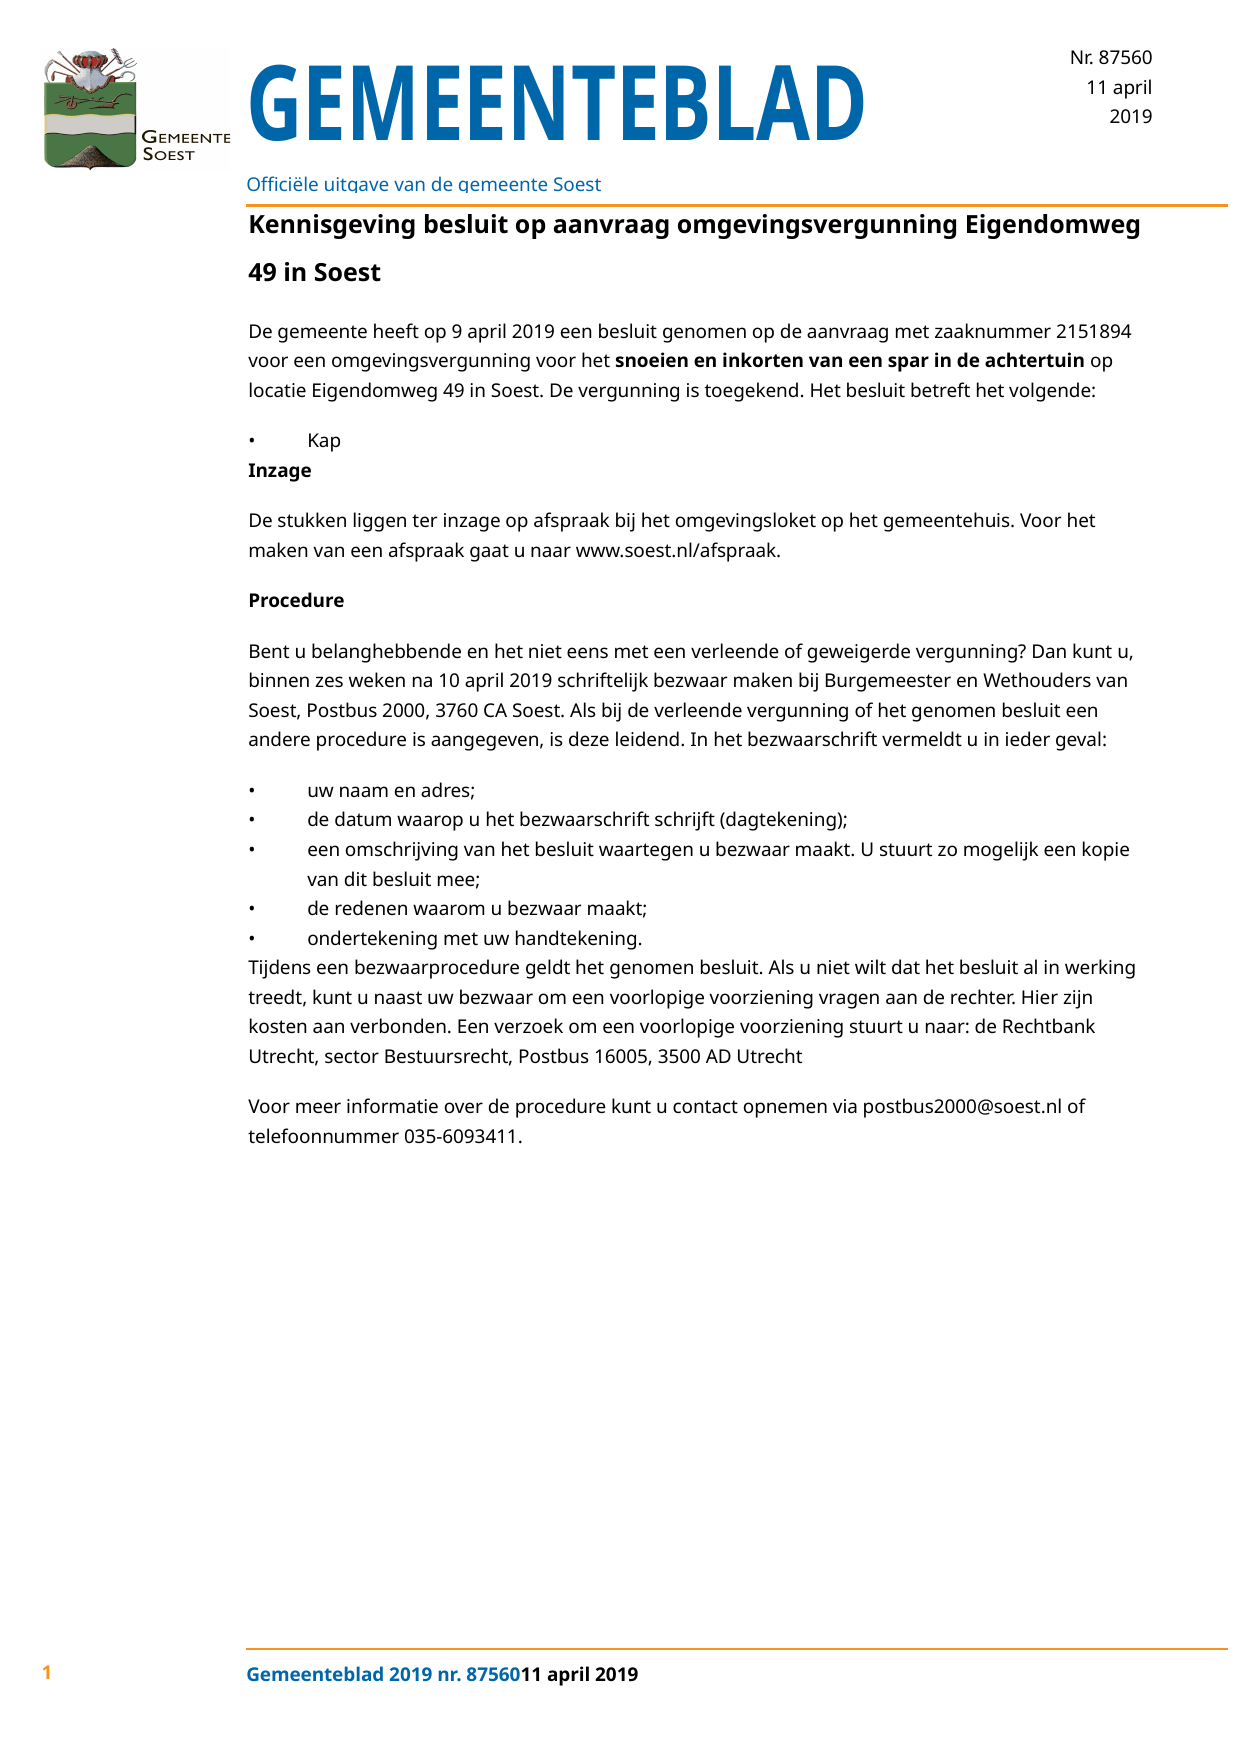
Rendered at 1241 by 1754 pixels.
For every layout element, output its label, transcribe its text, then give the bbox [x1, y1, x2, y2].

list de redenen waarom u bezwaar maakt; [248, 895, 1152, 921]
picture [41, 47, 231, 172]
list uw naam en adres; [248, 777, 1152, 803]
text De stukken liggen ter inzage op afspraak bij het omgevingsloket op het gemeentehuis. Voor het maken van een afspraak gaat u naar www.soest.nl/afspraak. [248, 507, 1152, 563]
list Kap [248, 427, 1152, 453]
list de datum waarop u het bezwaarschrift schrijft (dagtekening); [248, 807, 1152, 832]
text Tijdens een bezwaarprocedure geldt het genomen besluit. Als u niet wilt dat het besluit al in werking treedt, kunt u naast uw bezwaar om een voorlopige voorziening vragen aan de rechter. Hier zijn kosten aan verbonden. Een verzoek om een voorlopige voorziening stuurt u naar: de Rechtbank Utrecht, sector Bestuursrecht, Postbus 16005, 3500 AD Utrecht [248, 954, 1152, 1069]
text Voor meer informatie over de procedure kunt u contact opnemen via postbus2000@soest.nl of telefoonnummer 035-6093411. [248, 1094, 1152, 1149]
text De gemeente heeft op 9 april 2019 een besluit genomen op de aanvraag met zaaknummer 2151894 voor een omgevingsvergunning voor het snoeien en inkorten van een spar in de achtertuin op locatie Eigendomweg 49 in Soest. De vergunning is toegekend. Het besluit betreft het volgende: [248, 318, 1152, 403]
list ondertekening met uw handtekening. [248, 925, 1152, 951]
list een omschrijving van het besluit waartegen u bezwaar maakt. U stuurt zo mogelijk een kopie van dit besluit mee; [248, 836, 1152, 892]
text Inzage [248, 457, 1152, 483]
text Kennisgeving besluit op aanvraag omgevingsvergunning Eigendomweg 49 in Soest [248, 207, 1152, 288]
text Procedure [248, 587, 1152, 613]
text Bent u belanghebbende en het niet eens met een verleende of geweigerde vergunning? Dan kunt u, binnen zes weken na 10 april 2019 schriftelijk bezwaar maken bij Burgemeester en Wethouders van Soest, Postbus 2000, 3760 CA Soest. Als bij de verleende vergunning of het genomen besluit een andere procedure is aangegeven, is deze leidend. In het bezwaarschrift vermeldt u in ieder geval: [248, 638, 1152, 752]
